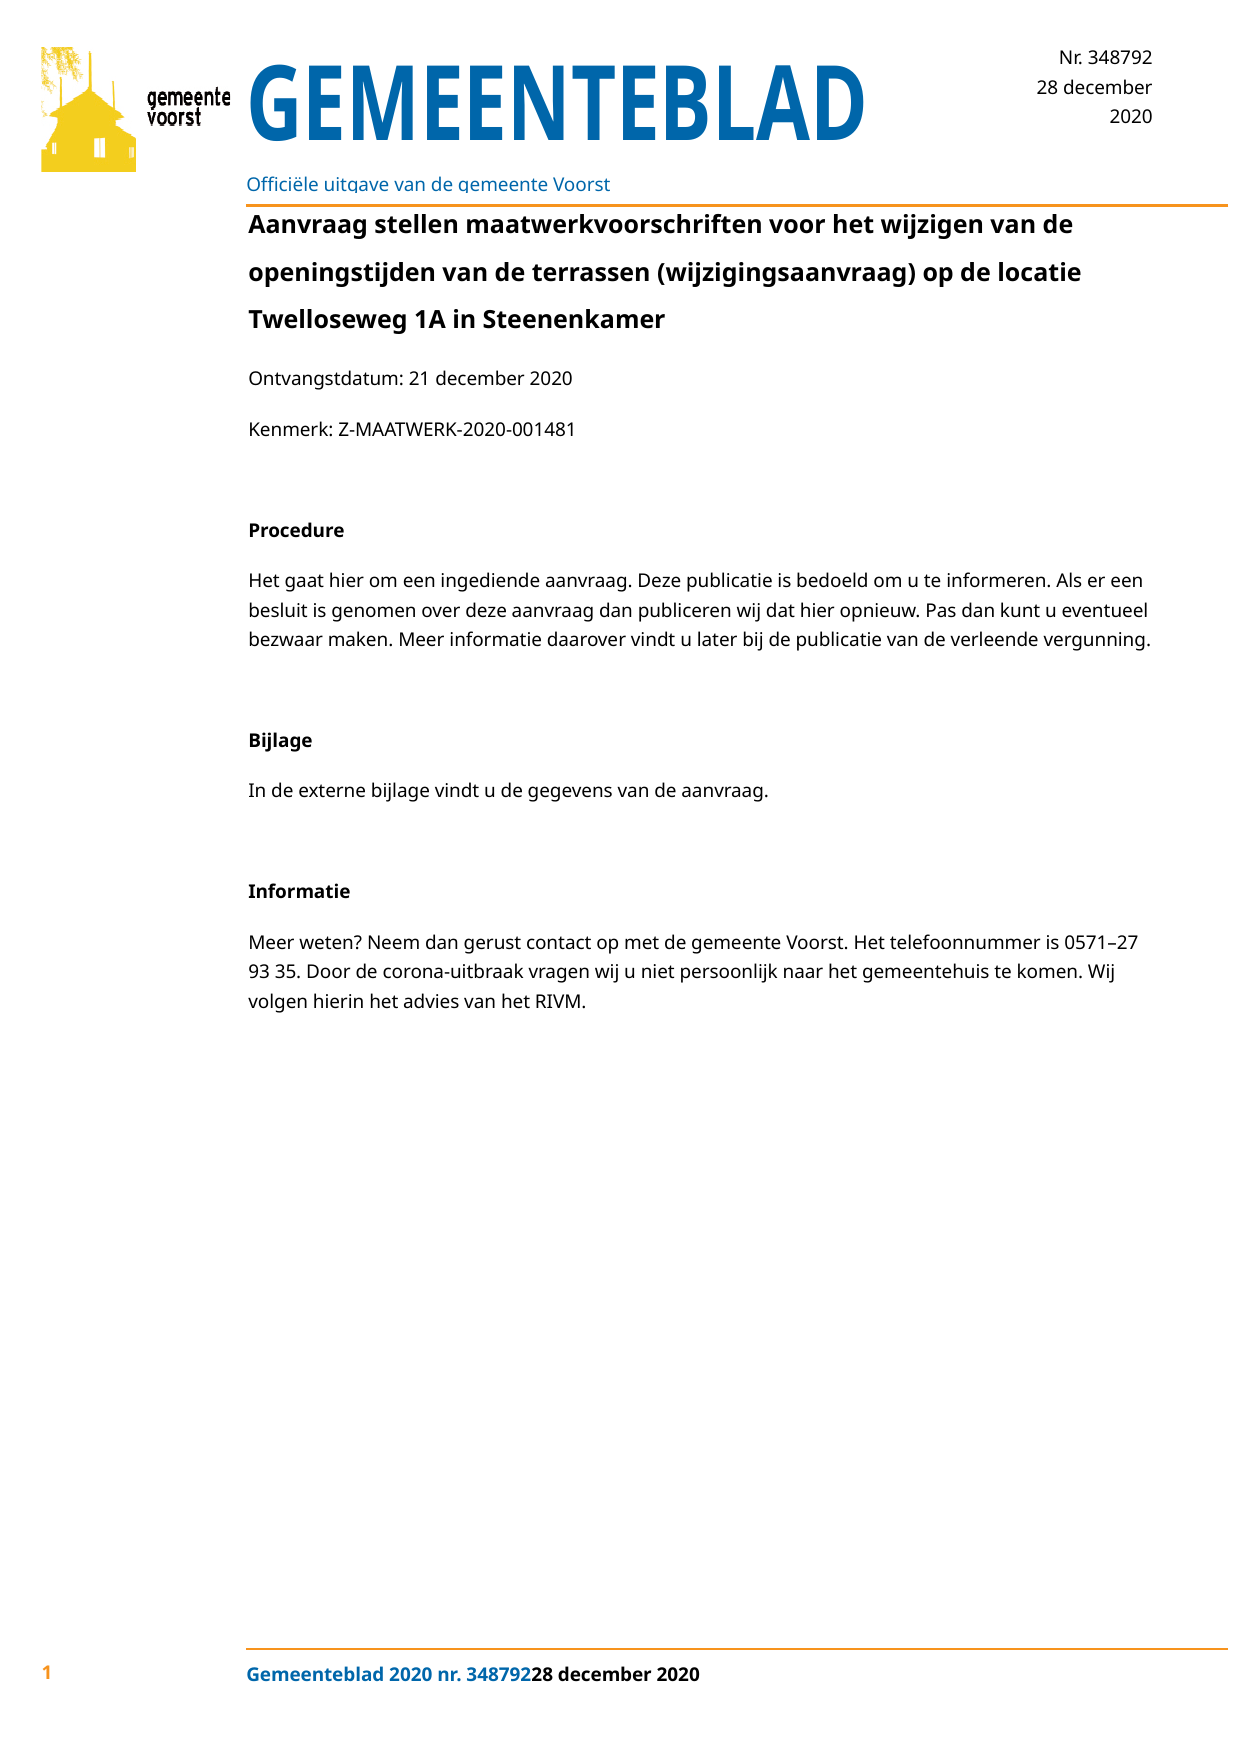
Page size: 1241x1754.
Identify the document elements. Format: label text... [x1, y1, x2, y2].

text In de externe bijlage vindt u de gegevens van de aanvraag. [248, 778, 1152, 803]
text Procedure [248, 517, 1152, 542]
text Meer weten? Neem dan gerust contact op met de gemeente Voorst. Het telefoonnummer is 0571–27 93 35. Door de corona-uitbraak vragen wij u niet persoonlijk naar het gemeentehuis te komen. Wij volgen hierin het advies van het RIVM. [248, 929, 1152, 1014]
text Aanvraag stellen maatwerkvoorschriften voor het wijzigen van de openingstijden van de terrassen (wijzigingsaanvraag) op de locatie Twelloseweg 1A in Steenenkamer [248, 207, 1152, 336]
text Het gaat hier om een ingediende aanvraag. Deze publicatie is bedoeld om u te informeren. Als er een besluit is genomen over deze aanvraag dan publiceren wij dat hier opnieuw. Pas dan kunt u eventueel bezwaar maken. Meer informatie daarover vindt u later bij de publicatie van de verleende vergunning. [248, 567, 1152, 652]
text Ontvangstdatum: 21 december 2020 [248, 366, 1152, 391]
text Kenmerk: Z-MAATWERK-2020-001481 [248, 416, 1152, 442]
text Bijlage [248, 727, 1152, 753]
picture [41, 47, 231, 172]
text Informatie [248, 878, 1152, 904]
